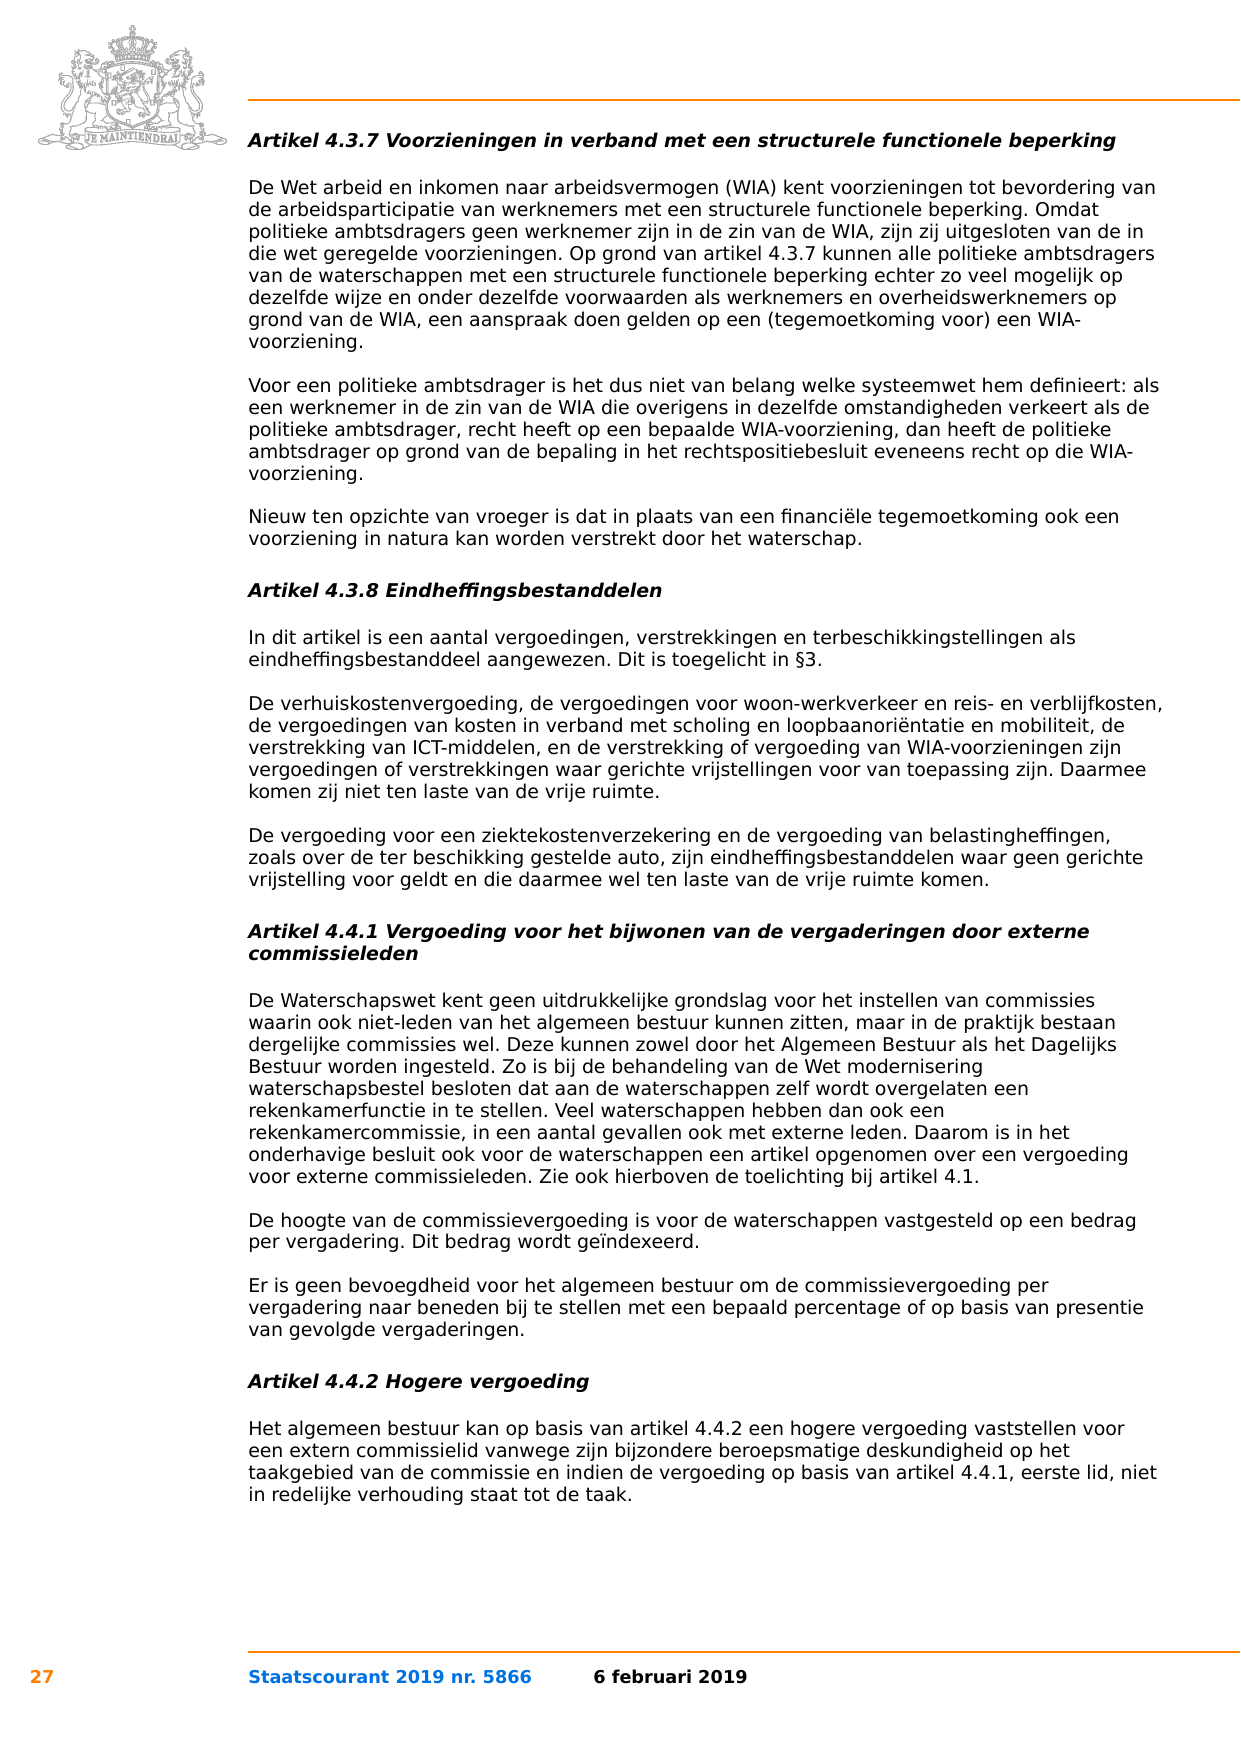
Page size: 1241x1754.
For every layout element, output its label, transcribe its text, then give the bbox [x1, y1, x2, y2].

text De Wet arbeid en inkomen naar arbeidsvermogen (WIA) kent voorzieningen tot bevordering van de arbeidsparticipatie van werknemers met een structurele functionele beperking. Omdat politieke ambtsdragers geen werknemer zijn in de zin van de WIA, zijn zij uitgesloten van de in die wet geregelde voorzieningen. Op grond van artikel 4.3.7 kunnen alle politieke ambtsdragers van de waterschappen met een structurele functionele beperking echter zo veel mogelijk op dezelfde wijze en onder dezelfde voorwaarden als werknemers en overheidswerknemers op grond van de WIA, een aanspraak doen gelden op een (tegemoetkoming voor) een WIA-voorziening. [248, 177, 1163, 353]
text De verhuiskostenvergoeding, de vergoedingen voor woon-werkverkeer en reis- en verblijfkosten, de vergoedingen van kosten in verband met scholing en loopbaanoriëntatie en mobiliteit, de verstrekking van ICT-middelen, en de verstrekking of vergoeding van WIA-voorzieningen zijn vergoedingen of verstrekkingen waar gerichte vrijstellingen voor van toepassing zijn. Daarmee komen zij niet ten laste van de vrije ruimte. [248, 693, 1163, 803]
subtitle Artikel 4.4.2 Hogere vergoeding [248, 1371, 1163, 1393]
text De hoogte van de commissievergoeding is voor de waterschappen vastgesteld op een bedrag per vergadering. Dit bedrag wordt geïndexeerd. [248, 1209, 1163, 1253]
text De Waterschapswet kent geen uitdrukkelijke grondslag voor het instellen van commissies waarin ook niet-leden van het algemeen bestuur kunnen zitten, maar in de praktijk bestaan dergelijke commissies wel. Deze kunnen zowel door het Algemeen Bestuur als het Dagelijks Bestuur worden ingesteld. Zo is bij de behandeling van de Wet modernisering waterschapsbestel besloten dat aan de waterschappen zelf wordt overgelaten een rekenkamerfunctie in te stellen. Veel waterschappen hebben dan ook een rekenkamercommissie, in een aantal gevallen ook met externe leden. Daarom is in het onderhavige besluit ook voor de waterschappen een artikel opgenomen over een vergoeding voor externe commissieleden. Zie ook hierboven de toelichting bij artikel 4.1. [248, 990, 1163, 1188]
text Het algemeen bestuur kan op basis van artikel 4.4.2 een hogere vergoeding vaststellen voor een extern commissielid vanwege zijn bijzondere beroepsmatige deskundigheid op het taakgebied van de commissie en indien de vergoeding op basis van artikel 4.4.1, eerste lid, niet in redelijke verhouding staat tot de taak. [248, 1418, 1163, 1506]
subtitle Artikel 4.3.7 Voorzieningen in verband met een structurele functionele beperking [248, 130, 1163, 152]
text Er is geen bevoegdheid voor het algemeen bestuur om de commissievergoeding per vergadering naar beneden bij te stellen met een bepaald percentage of op basis van presentie van gevolgde vergaderingen. [248, 1275, 1163, 1341]
picture [38, 25, 227, 150]
text In dit artikel is een aantal vergoedingen, verstrekkingen en terbeschikkingstellingen als eindheffingsbestanddeel aangewezen. Dit is toegelicht in §3. [248, 627, 1163, 671]
subtitle Artikel 4.4.1 Vergoeding voor het bijwonen van de vergaderingen door externe commissieleden [248, 921, 1163, 965]
text Voor een politieke ambtsdrager is het dus niet van belang welke systeemwet hem definieert: als een werknemer in de zin van de WIA die overigens in dezelfde omstandigheden verkeert als de politieke ambtsdrager, recht heeft op een bepaalde WIA-voorziening, dan heeft de politieke ambtsdrager op grond van de bepaling in het rechtspositiebesluit eveneens recht op die WIA-voorziening. [248, 374, 1163, 484]
text De vergoeding voor een ziektekostenverzekering en de vergoeding van belastingheffingen, zoals over de ter beschikking gestelde auto, zijn eindheffingsbestanddelen waar geen gerichte vrijstelling voor geldt en die daarmee wel ten laste van de vrije ruimte komen. [248, 825, 1163, 891]
text Nieuw ten opzichte van vroeger is dat in plaats van een financiële tegemoetkoming ook een voorziening in natura kan worden verstrekt door het waterschap. [248, 506, 1163, 550]
subtitle Artikel 4.3.8 Eindheffingsbestanddelen [248, 580, 1163, 602]
